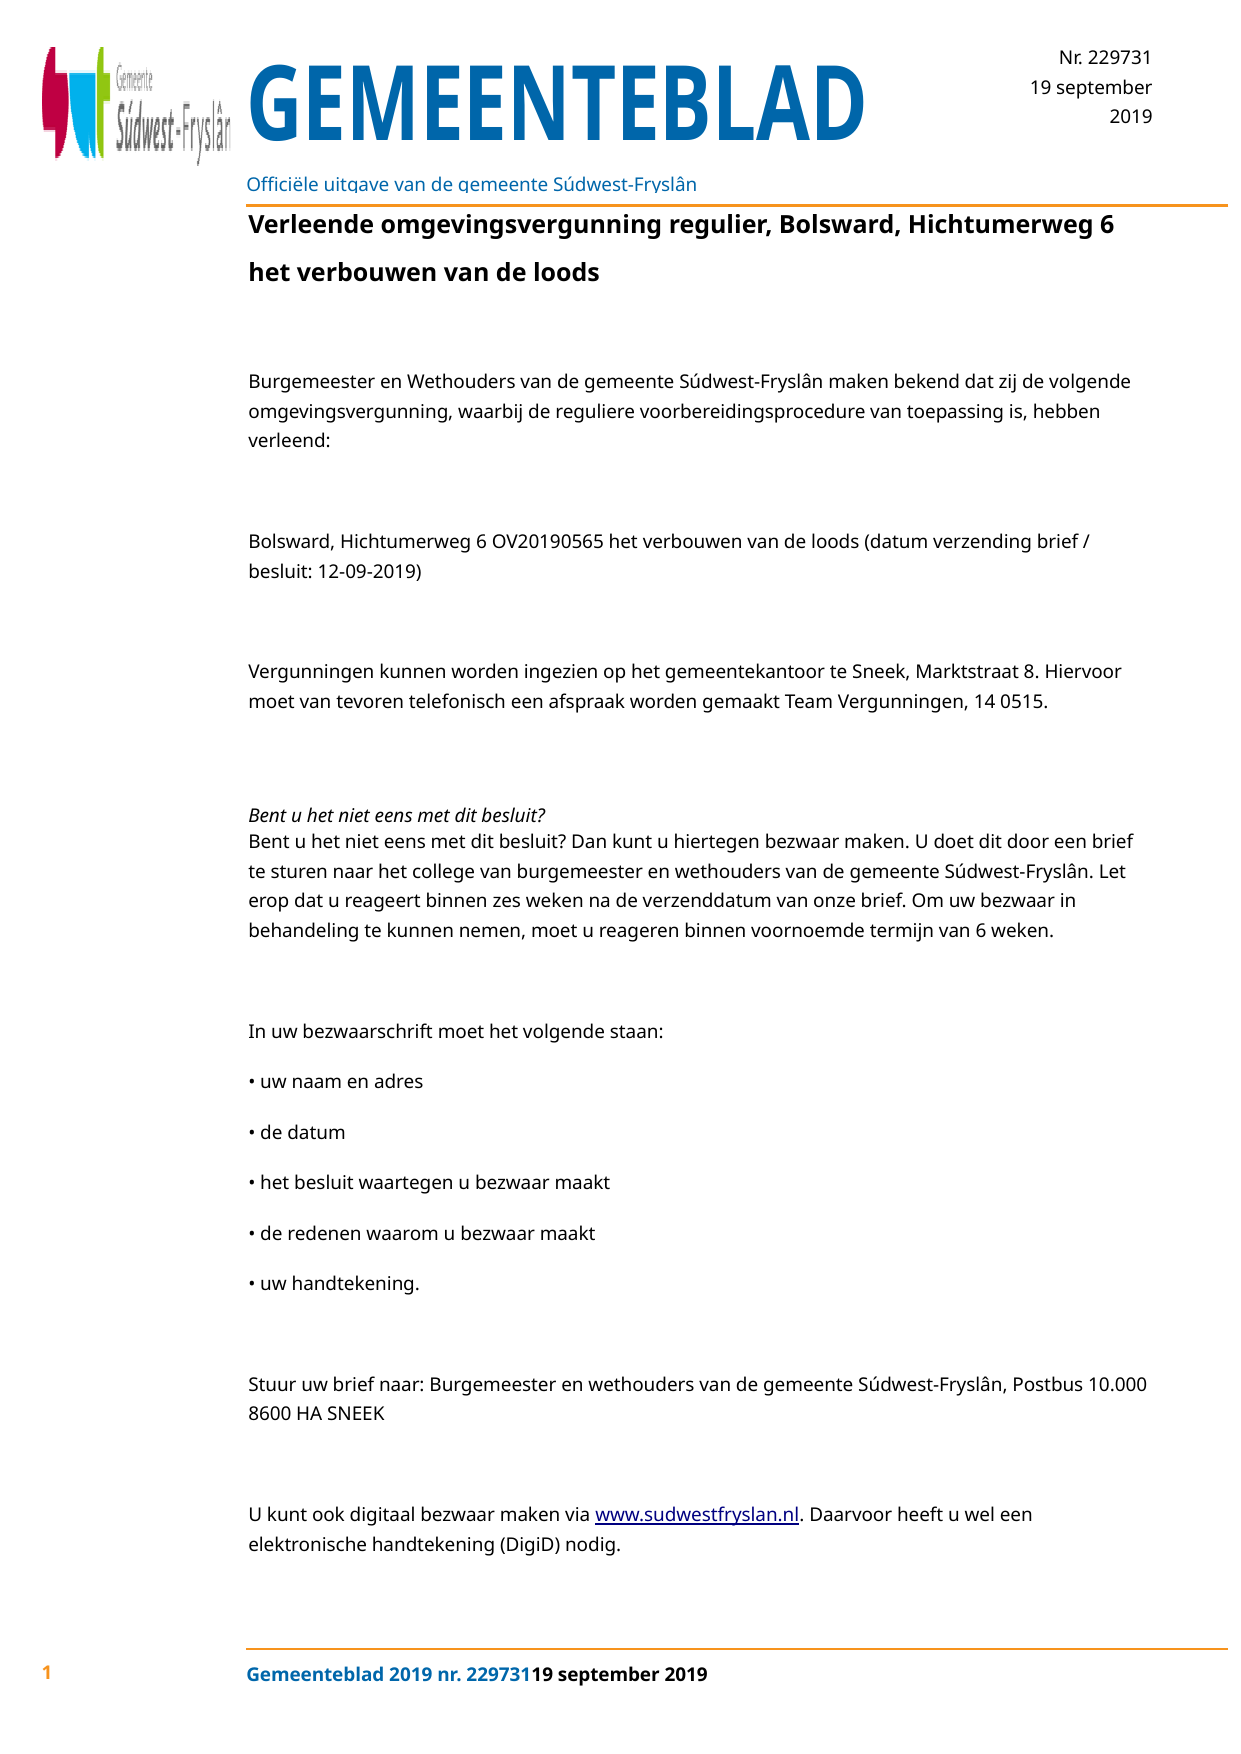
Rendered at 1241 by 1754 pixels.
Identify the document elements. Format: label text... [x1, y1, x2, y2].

text Bolsward, Hichtumerweg 6 OV20190565 het verbouwen van de loods (datum verzending brief / besluit: 12-09-2019) [248, 528, 1152, 584]
text • het besluit waartegen u bezwaar maakt [248, 1169, 1152, 1195]
text • uw naam en adres [248, 1068, 1152, 1094]
text Bent u het niet eens met dit besluit? [248, 803, 1152, 828]
text U kunt ook digitaal bezwaar maken via www.sudwestfryslan.nl. Daarvoor heeft u wel een elektronische handtekening (DigiD) nodig. [248, 1501, 1152, 1557]
text • de datum [248, 1119, 1152, 1144]
text • uw handtekening. [248, 1270, 1152, 1296]
text Bent u het niet eens met dit besluit? Dan kunt u hiertegen bezwaar maken. U doet dit door een brief te sturen naar het college van burgemeester en wethouders van de gemeente Súdwest-Fryslân. Let erop dat u reageert binnen zes weken na de verzenddatum van onze brief. Om uw bezwaar in behandeling te kunnen nemen, moet u reageren binnen voornoemde termijn van 6 weken. [248, 828, 1152, 943]
picture [41, 47, 231, 172]
text • de redenen waarom u bezwaar maakt [248, 1220, 1152, 1245]
text Stuur uw brief naar: Burgemeester en wethouders van de gemeente Súdwest-Fryslân, Postbus 10.000 8600 HA SNEEK [248, 1371, 1152, 1426]
text Burgemeester en Wethouders van de gemeente Súdwest-Fryslân maken bekend dat zij de volgende omgevingsvergunning, waarbij de reguliere voorbereidingsprocedure van toepassing is, hebben verleend: [248, 368, 1152, 453]
text In uw bezwaarschrift moet het volgende staan: [248, 1018, 1152, 1044]
text Vergunningen kunnen worden ingezien op het gemeentekantoor te Sneek, Marktstraat 8. Hiervoor moet van tevoren telefonisch een afspraak worden gemaakt Team Vergunningen, 14 0515. [248, 659, 1152, 714]
text Verleende omgevingsvergunning regulier, Bolsward, Hichtumerweg 6 het verbouwen van de loods [248, 207, 1152, 288]
